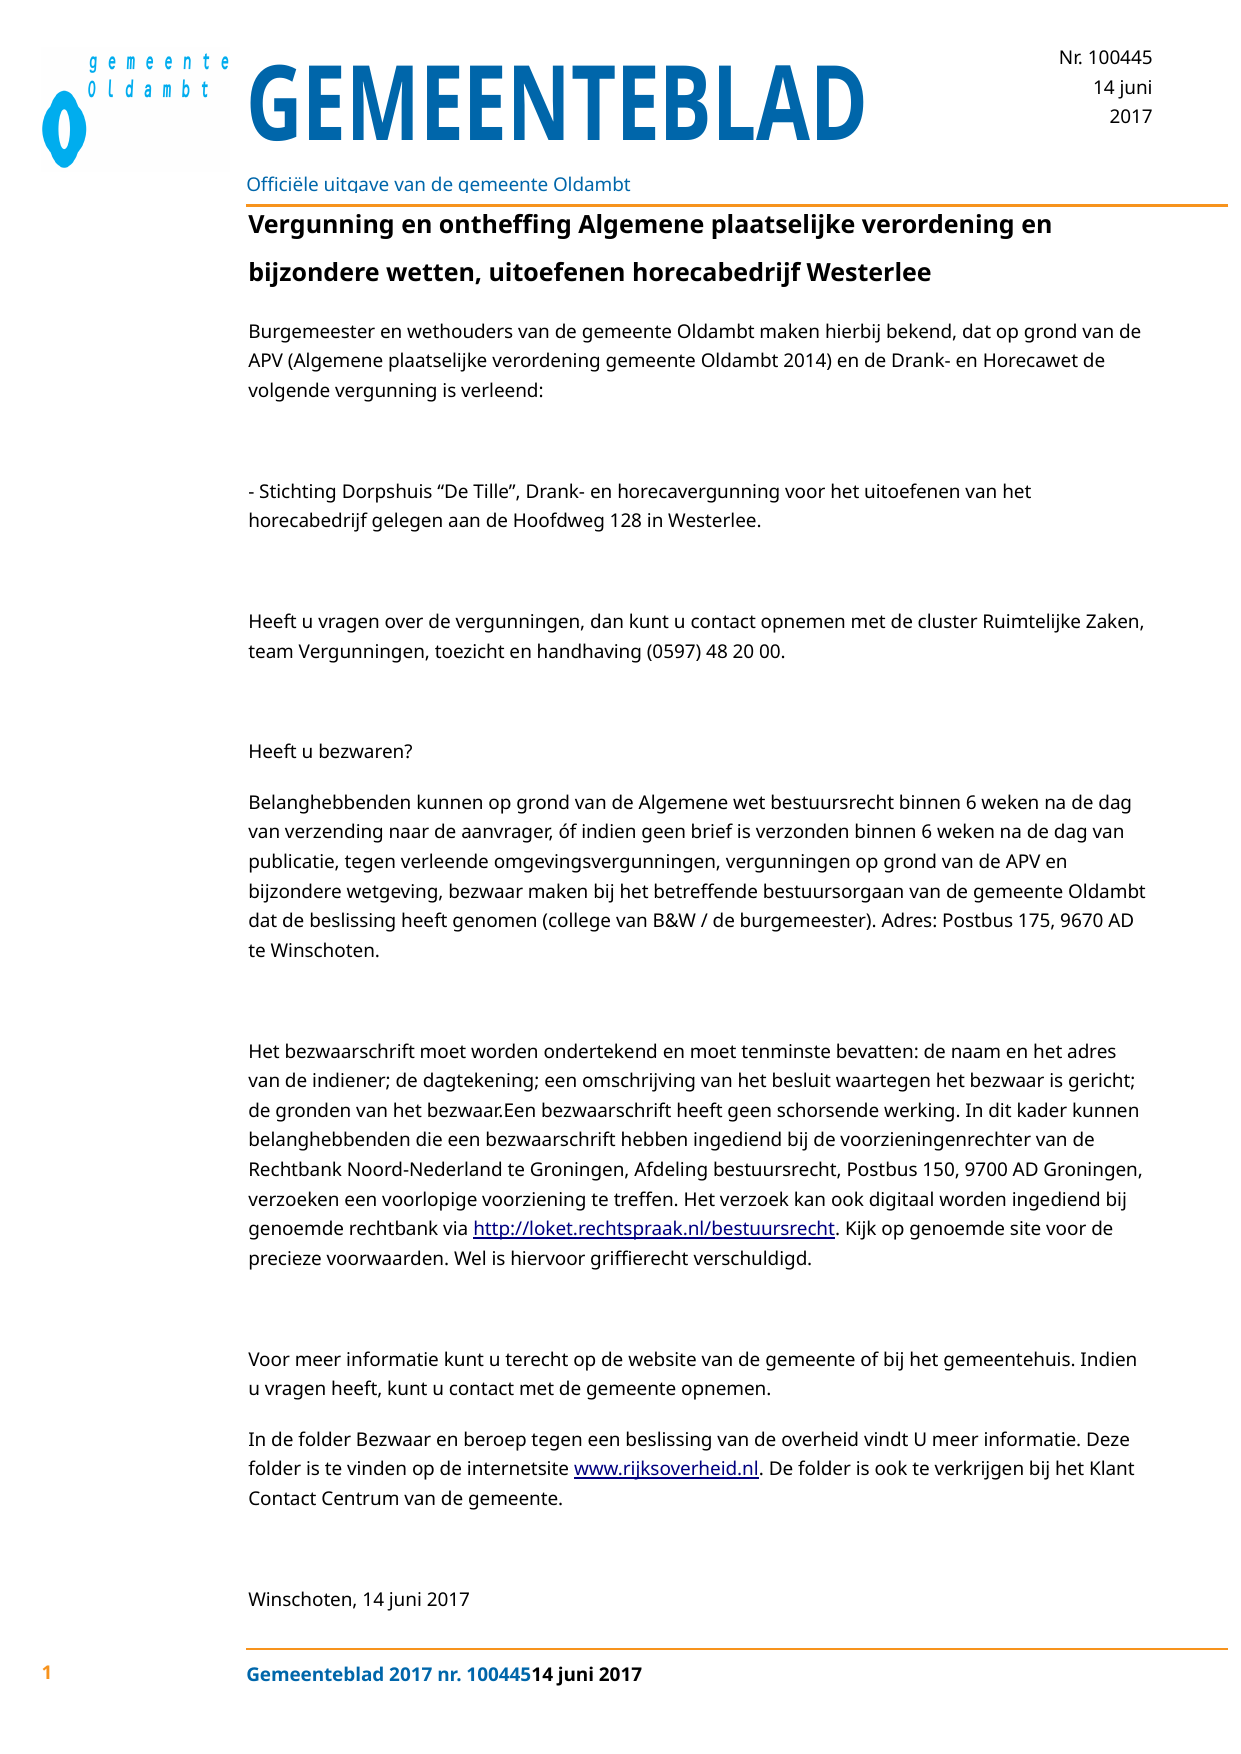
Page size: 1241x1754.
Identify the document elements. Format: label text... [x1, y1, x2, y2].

text Het bezwaarschrift moet worden ondertekend en moet tenminste bevatten: de naam en het adres van de indiener; de dagtekening; een omschrijving van het besluit waartegen het bezwaar is gericht; de gronden van het bezwaar.Een bezwaarschrift heeft geen schorsende werking. In dit kader kunnen belanghebbenden die een bezwaarschrift hebben ingediend bij de voorzieningenrechter van de Rechtbank Noord-Nederland te Groningen, Afdeling bestuursrecht, Postbus 150, 9700 AD Groningen, verzoeken een voorlopige voorziening te treffen. Het verzoek kan ook digitaal worden ingediend bij genoemde rechtbank via http://loket.rechtspraak.nl/bestuursrecht. Kijk op genoemde site voor de precieze voorwaarden. Wel is hiervoor griffierecht verschuldigd. [248, 1038, 1152, 1271]
text Voor meer informatie kunt u terecht op de website van de gemeente of bij het gemeentehuis. Indien u vragen heeft, kunt u contact met de gemeente opnemen. [248, 1346, 1152, 1401]
text Winschoten, 14 juni 2017 [248, 1586, 1152, 1612]
picture [41, 47, 231, 172]
text Belanghebbenden kunnen op grond van de Algemene wet bestuursrecht binnen 6 weken na de dag van verzending naar de aanvrager, óf indien geen brief is verzonden binnen 6 weken na de dag van publicatie, tegen verleende omgevingsvergunningen, vergunningen op grond van de APV en bijzondere wetgeving, bezwaar maken bij het betreffende bestuursorgaan van de gemeente Oldambt dat de beslissing heeft genomen (college van B&W / de burgemeester). Adres: Postbus 175, 9670 AD te Winschoten. [248, 789, 1152, 963]
text Burgemeester en wethouders van de gemeente Oldambt maken hierbij bekend, dat op grond van de APV (Algemene plaatselijke verordening gemeente Oldambt 2014) en de Drank- en Horecawet de volgende vergunning is verleend: [248, 318, 1152, 403]
text Heeft u vragen over de vergunningen, dan kunt u contact opnemen met de cluster Ruimtelijke Zaken, team Vergunningen, toezicht en handhaving (0597) 48 20 00. [248, 608, 1152, 664]
text Heeft u bezwaren? [248, 739, 1152, 764]
text Vergunning en ontheffing Algemene plaatselijke verordening en bijzondere wetten, uitoefenen horecabedrijf Westerlee [248, 207, 1152, 288]
text In de folder Bezwaar en beroep tegen een beslissing van de overheid vindt U meer informatie. Deze folder is te vinden op de internetsite www.rijksoverheid.nl. De folder is ook te verkrijgen bij het Klant Contact Centrum van de gemeente. [248, 1426, 1152, 1511]
text - Stichting Dorpshuis “De Tille”, Drank- en horecavergunning voor het uitoefenen van het horecabedrijf gelegen aan de Hoofdweg 128 in Westerlee. [248, 478, 1152, 533]
